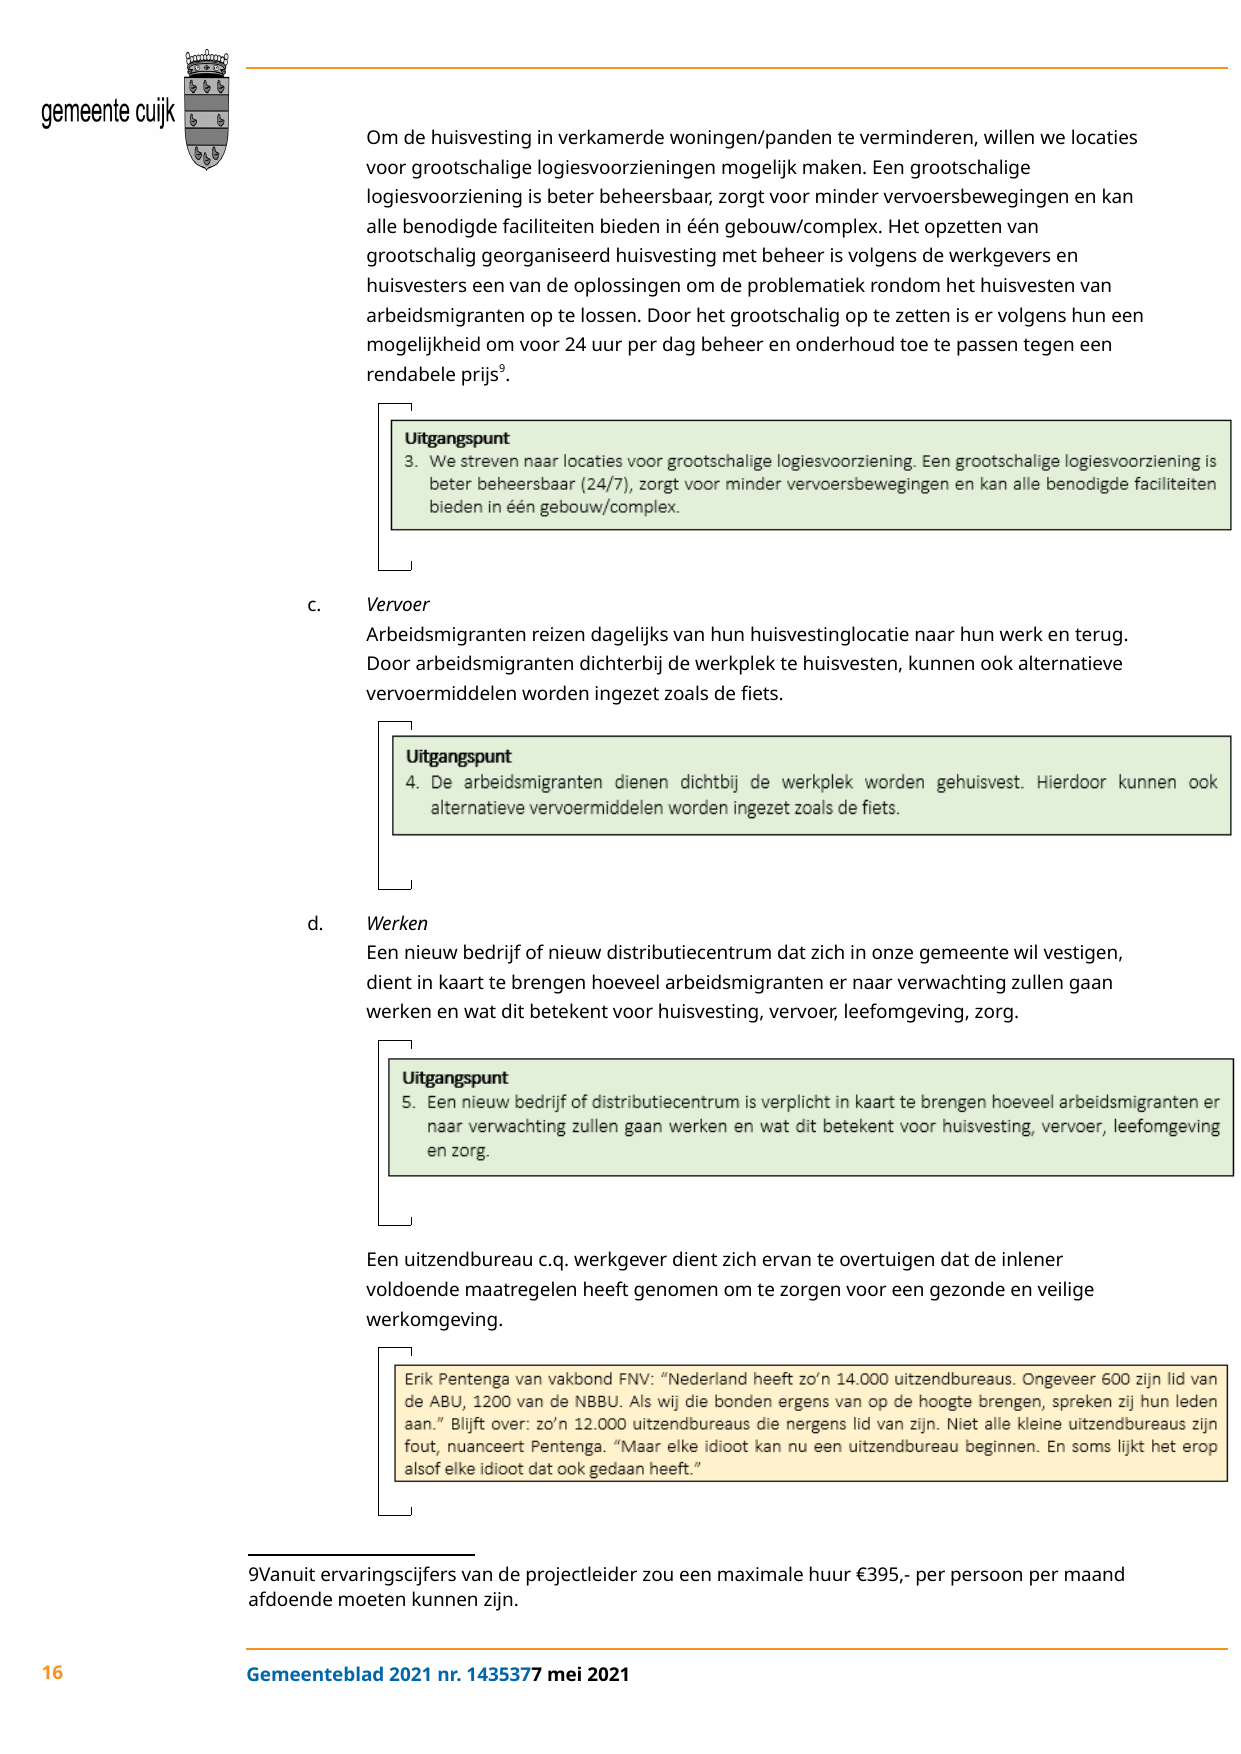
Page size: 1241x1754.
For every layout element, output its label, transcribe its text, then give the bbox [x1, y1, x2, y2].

list Om de huisvesting in verkamerde woningen/panden te verminderen, willen we locaties voor grootschalige logiesvoorzieningen mogelijk maken. Een grootschalige logiesvoorziening is beter beheersbaar, zorgt voor minder vervoersbewegingen en kan alle benodigde faciliteiten bieden in één gebouw/complex. Het opzetten van grootschalig georganiseerd huisvesting met beheer is volgens de werkgevers en huisvesters een van de oplossingen om de problematiek rondom het huisvesten van arbeidsmigranten op te lossen. Door het grootschalig op te zetten is er volgens hun een mogelijkheid om voor 24 uur per dag beheer en onderhoud toe te passen tegen een rendabele prijs. [307, 124, 1152, 387]
picture [383, 1356, 1241, 1507]
picture [383, 1049, 1241, 1217]
list Arbeidsmigranten reizen dagelijks van hun huisvestinglocatie naar hun werk en terug. Door arbeidsmigranten dichterbij de werkplek te huisvesten, kunnen ook alternatieve vervoermiddelen worden ingezet zoals de fiets. [307, 621, 1152, 706]
list Een uitzendbureau c.q. werkgever dient zich ervan te overtuigen dat de inlener voldoende maatregelen heeft genomen om te zorgen voor een gezonde en veilige werkomgeving. [307, 1247, 1152, 1331]
list Vervoer [307, 591, 1152, 617]
picture [383, 730, 1241, 880]
list Een nieuw bedrijf of nieuw distributiecentrum dat zich in onze gemeente wil vestigen, dient in kaart te brengen hoeveel arbeidsmigranten er naar verwachting zullen gaan werken en wat dit betekent voor huisvesting, vervoer, leefomgeving, zorg. [307, 939, 1152, 1024]
list Werken [307, 910, 1152, 936]
list Vanuit ervaringscijfers van de projectleider zou een maximale huur €395,- per persoon per maand afdoende moeten kunnen zijn. [248, 1561, 1152, 1612]
picture [383, 411, 1241, 561]
picture [41, 47, 231, 172]
